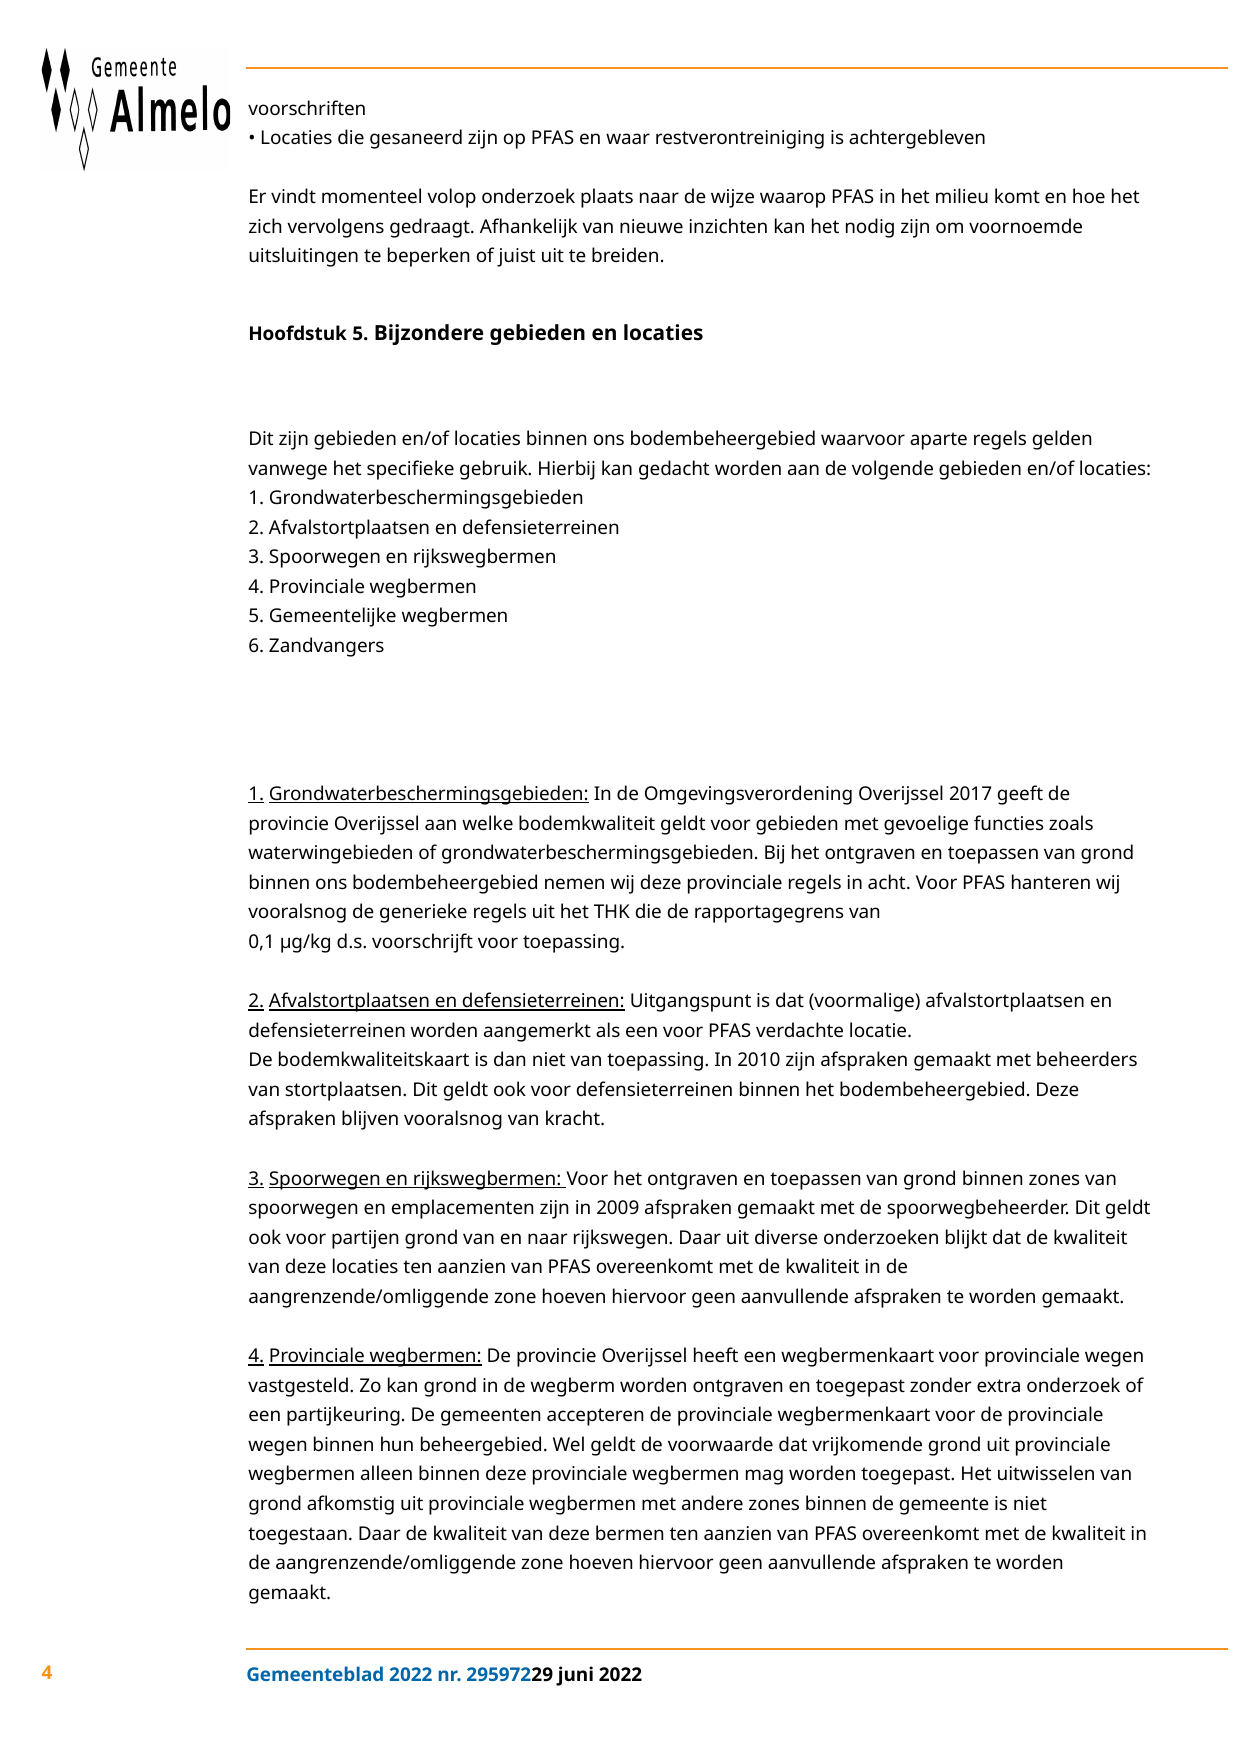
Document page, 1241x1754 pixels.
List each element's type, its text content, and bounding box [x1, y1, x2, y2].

text Hoofdstuk 5. Bijzondere gebieden en locaties [248, 318, 1152, 346]
text • Locaties die gesaneerd zijn op PFAS en waar restverontreiniging is achtergebleven [248, 124, 1152, 150]
text 0,1 µg/kg d.s. voorschrijft voor toepassing. [248, 928, 1152, 954]
text 4. Provinciale wegbermen: De provincie Overijssel heeft een wegbermenkaart voor provinciale wegen vastgesteld. Zo kan grond in de wegberm worden ontgraven en toegepast zonder extra onderzoek of een partijkeuring. De gemeenten accepteren de provinciale wegbermenkaart voor de provinciale wegen binnen hun beheergebied. Wel geldt de voorwaarde dat vrijkomende grond uit provinciale wegbermen alleen binnen deze provinciale wegbermen mag worden toegepast. Het uitwisselen van grond afkomstig uit provinciale wegbermen met andere zones binnen de gemeente is niet toegestaan. Daar de kwaliteit van deze bermen ten aanzien van PFAS overeenkomt met de kwaliteit in de aangrenzende/omliggende zone hoeven hiervoor geen aanvullende afspraken te worden gemaakt. [248, 1342, 1152, 1605]
text 4. Provinciale wegbermen [248, 573, 1152, 599]
text 1. Grondwaterbeschermingsgebieden: In de Omgevingsverordening Overijssel 2017 geeft de provincie Overijssel aan welke bodemkwaliteit geldt voor gebieden met gevoelige functies zoals waterwingebieden of grondwaterbeschermingsgebieden. Bij het ontgraven en toepassen van grond binnen ons bodembeheergebied nemen wij deze provinciale regels in acht. Voor PFAS hanteren wij vooralsnog de generieke regels uit het THK die de rapportagegrens van [248, 780, 1152, 924]
text Dit zijn gebieden en/of locaties binnen ons bodembeheergebied waarvoor aparte regels gelden vanwege het specifieke gebruik. Hierbij kan gedacht worden aan de volgende gebieden en/of locaties: [248, 425, 1152, 481]
text voorschriften [248, 95, 1152, 121]
text 3. Spoorwegen en rijkswegbermen [248, 543, 1152, 569]
text Er vindt momenteel volop onderzoek plaats naar de wijze waarop PFAS in het milieu komt en hoe het zich vervolgens gedraagt. Afhankelijk van nieuwe inzichten kan het nodig zijn om voornoemde uitsluitingen te beperken of juist uit te breiden. [248, 183, 1152, 268]
text 5. Gemeentelijke wegbermen [248, 603, 1152, 628]
picture [41, 47, 231, 172]
text 6. Zandvangers [248, 632, 1152, 658]
text 1. Grondwaterbeschermingsgebieden [248, 484, 1152, 510]
text 2. Afvalstortplaatsen en defensieterreinen: Uitgangspunt is dat (voormalige) afvalstortplaatsen en defensieterreinen worden aangemerkt als een voor PFAS verdachte locatie. [248, 987, 1152, 1043]
text 3. Spoorwegen en rijkswegbermen: Voor het ontgraven en toepassen van grond binnen zones van spoorwegen en emplacementen zijn in 2009 afspraken gemaakt met de spoorwegbeheerder. Dit geldt ook voor partijen grond van en naar rijkswegen. Daar uit diverse onderzoeken blijkt dat de kwaliteit van deze locaties ten aanzien van PFAS overeenkomt met de kwaliteit in de aangrenzende/omliggende zone hoeven hiervoor geen aanvullende afspraken te worden gemaakt. [248, 1165, 1152, 1309]
text 2. Afvalstortplaatsen en defensieterreinen [248, 514, 1152, 540]
text De bodemkwaliteitskaart is dan niet van toepassing. In 2010 zijn afspraken gemaakt met beheerders van stortplaatsen. Dit geldt ook voor defensieterreinen binnen het bodembeheergebied. Deze afspraken blijven vooralsnog van kracht. [248, 1046, 1152, 1131]
